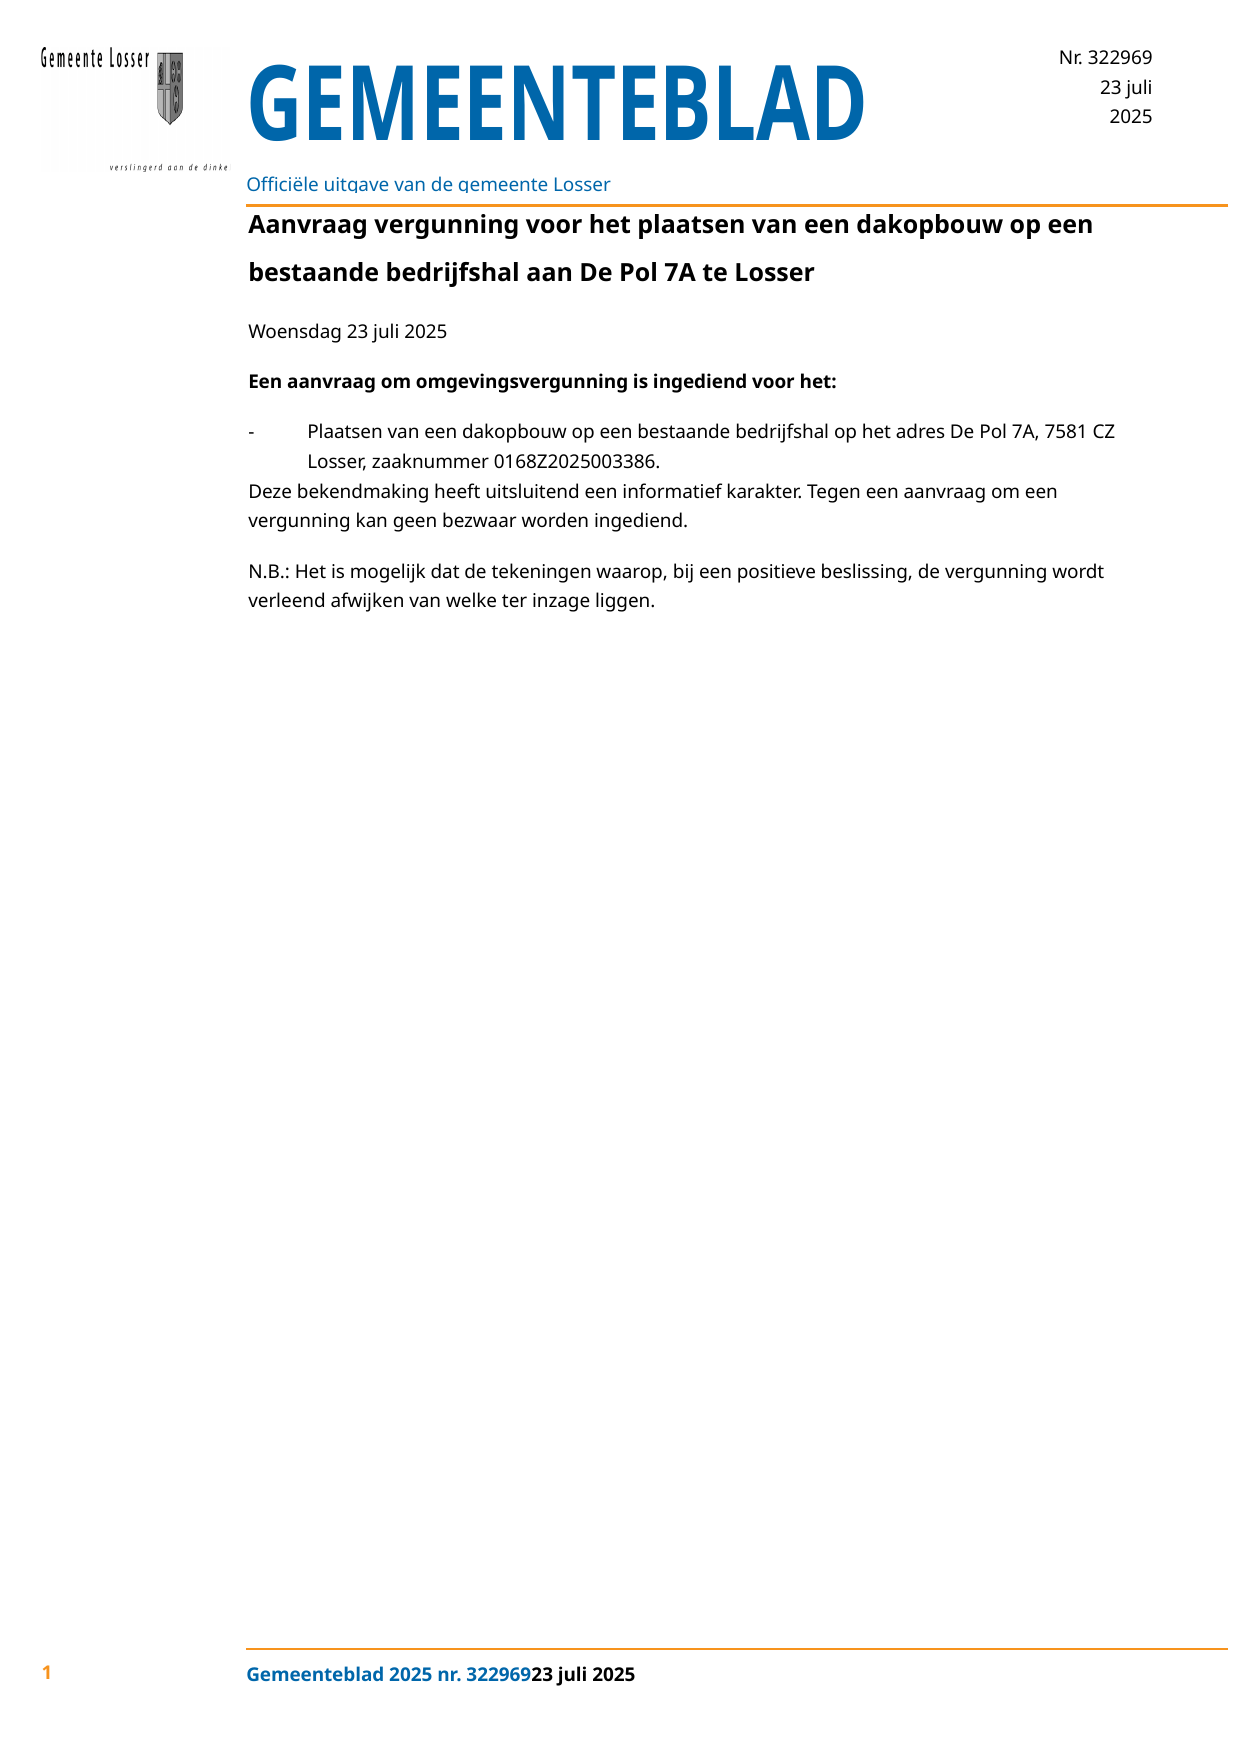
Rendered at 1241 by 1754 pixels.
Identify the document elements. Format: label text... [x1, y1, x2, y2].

picture [41, 47, 231, 172]
text Deze bekendmaking heeft uitsluitend een informatief karakter. Tegen een aanvraag om een vergunning kan geen bezwaar worden ingediend. [248, 478, 1152, 533]
text Woensdag 23 juli 2025 [248, 318, 1152, 344]
text Aanvraag vergunning voor het plaatsen van een dakopbouw op een bestaande bedrijfshal aan De Pol 7A te Losser [248, 207, 1152, 288]
text N.B.: Het is mogelijk dat de tekeningen waarop, bij een positieve beslissing, de vergunning wordt verleend afwijken van welke ter inzage liggen. [248, 558, 1152, 613]
list Plaatsen van een dakopbouw op een bestaande bedrijfshal op het adres De Pol 7A, 7581 CZ Losser, zaaknummer 0168Z2025003386. [248, 419, 1152, 474]
text Een aanvraag om omgevingsvergunning is ingediend voor het: [248, 368, 1152, 394]
